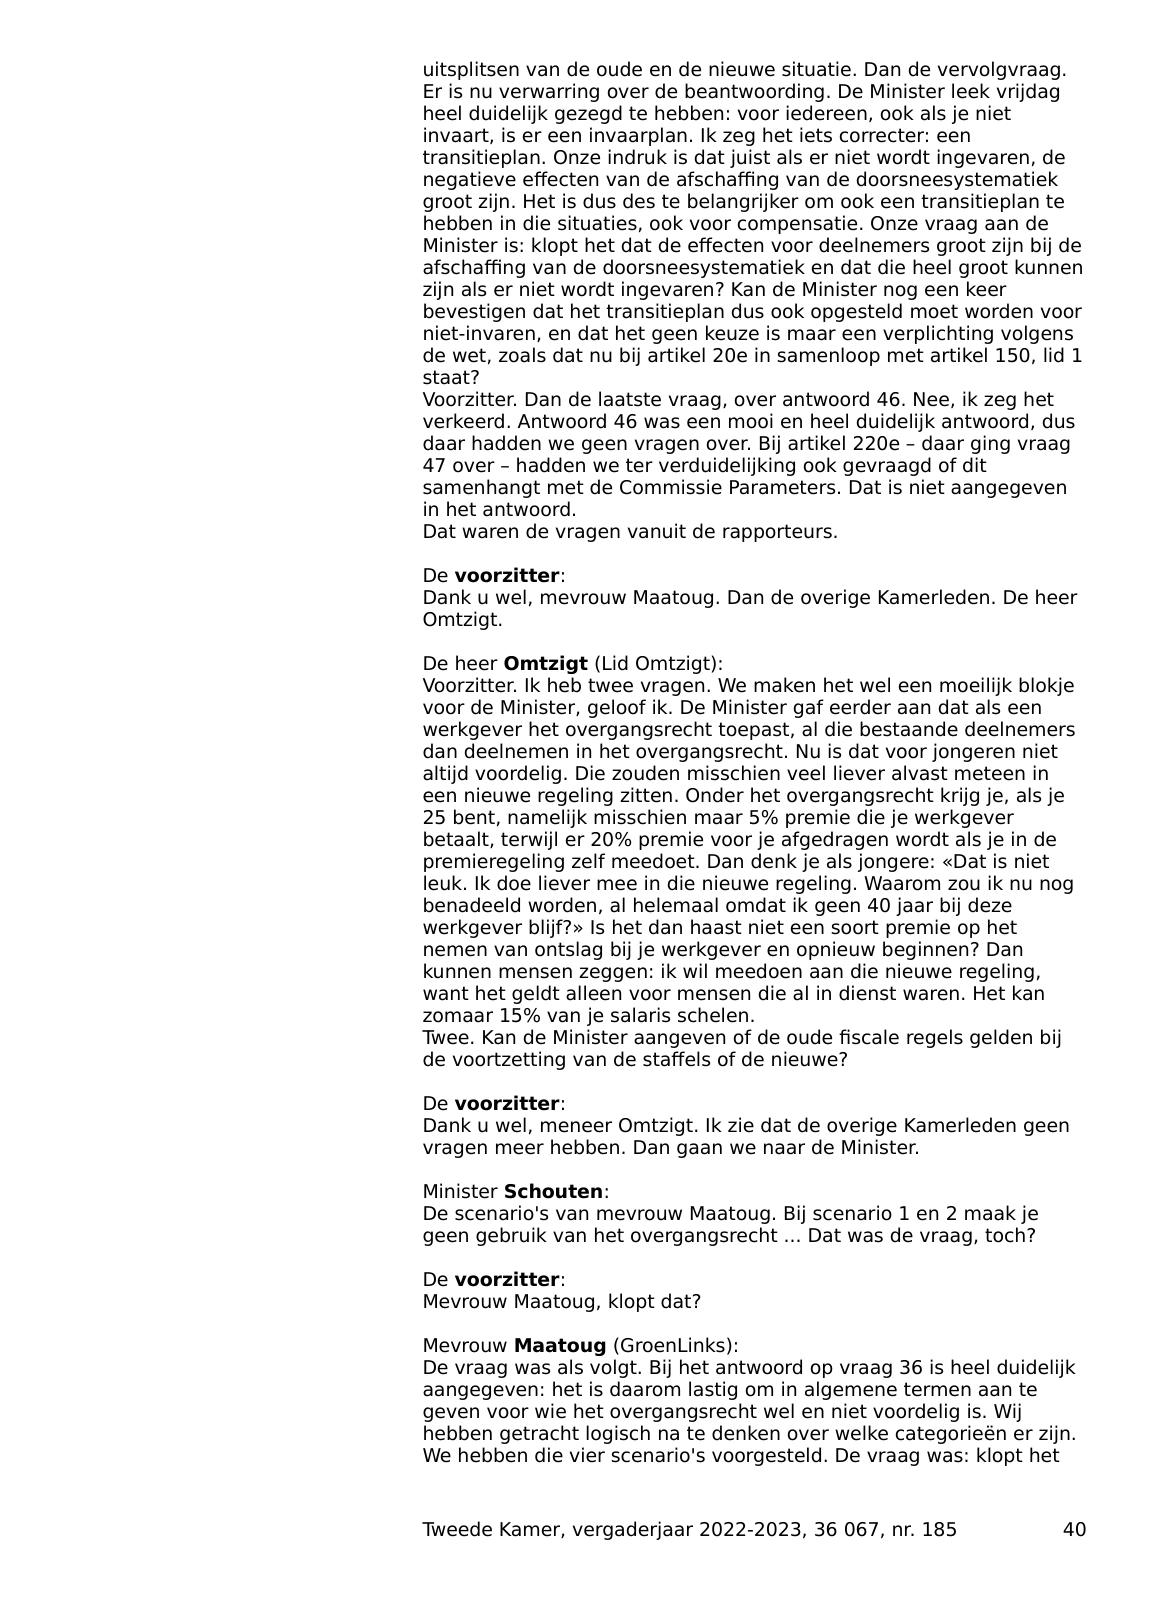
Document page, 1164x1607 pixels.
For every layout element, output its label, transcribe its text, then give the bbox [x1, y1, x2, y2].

text De heer Omtzigt (Lid Omtzigt): [422, 653, 1087, 675]
text Dank u wel, mevrouw Maatoug. Dan de overige Kamerleden. De heer Omtzigt. [422, 587, 1087, 631]
text Mevrouw Maatoug (GroenLinks): [422, 1335, 1087, 1357]
text De voorzitter: [422, 1093, 1087, 1115]
text Twee. Kan de Minister aangeven of de oude fiscale regels gelden bij de voortzetting van de staffels of de nieuwe? [422, 1027, 1087, 1071]
text Minister Schouten: [422, 1181, 1087, 1203]
text Voorzitter. Dan de laatste vraag, over antwoord 46. Nee, ik zeg het verkeerd. Antwoord 46 was een mooi en heel duidelijk antwoord, dus daar hadden we geen vragen over. Bij artikel 220e – daar ging vraag 47 over – hadden we ter verduidelijking ook gevraagd of dit samenhangt met de Commissie Parameters. Dat is niet aangegeven in het antwoord. [422, 389, 1087, 521]
text De voorzitter: [422, 1269, 1087, 1291]
text De vraag was als volgt. Bij het antwoord op vraag 36 is heel duidelijk aangegeven: het is daarom lastig om in algemene termen aan te geven voor wie het overgangsrecht wel en niet voordelig is. Wij hebben getracht logisch na te denken over welke categorieën er zijn. We hebben die vier scenario's voorgesteld. De vraag was: klopt het [422, 1357, 1087, 1467]
text Mevrouw Maatoug, klopt dat? [422, 1291, 1087, 1313]
text Dat waren de vragen vanuit de rapporteurs. [422, 521, 1087, 543]
text Dank u wel, meneer Omtzigt. Ik zie dat de overige Kamerleden geen vragen meer hebben. Dan gaan we naar de Minister. [422, 1115, 1087, 1159]
text De scenario's van mevrouw Maatoug. Bij scenario 1 en 2 maak je geen gebruik van het overgangsrecht ... Dat was de vraag, toch? [422, 1203, 1087, 1247]
text uitsplitsen van de oude en de nieuwe situatie. Dan de vervolgvraag. Er is nu verwarring over de beantwoording. De Minister leek vrijdag heel duidelijk gezegd te hebben: voor iedereen, ook als je niet invaart, is er een invaarplan. Ik zeg het iets correcter: een transitieplan. Onze indruk is dat juist als er niet wordt ingevaren, de negatieve effecten van de afschaffing van de doorsneesystematiek groot zijn. Het is dus des te belangrijker om ook een transitieplan te hebben in die situaties, ook voor compensatie. Onze vraag aan de Minister is: klopt het dat de effecten voor deelnemers groot zijn bij de afschaffing van de doorsneesystematiek en dat die heel groot kunnen zijn als er niet wordt ingevaren? Kan de Minister nog een keer bevestigen dat het transitieplan dus ook opgesteld moet worden voor niet-invaren, en dat het geen keuze is maar een verplichting volgens de wet, zoals dat nu bij artikel 20e in samenloop met artikel 150, lid 1 staat? [422, 59, 1087, 389]
text De voorzitter: [422, 565, 1087, 587]
text Voorzitter. Ik heb twee vragen. We maken het wel een moeilijk blokje voor de Minister, geloof ik. De Minister gaf eerder aan dat als een werkgever het overgangsrecht toepast, al die bestaande deelnemers dan deelnemen in het overgangsrecht. Nu is dat voor jongeren niet altijd voordelig. Die zouden misschien veel liever alvast meteen in een nieuwe regeling zitten. Onder het overgangsrecht krijg je, als je 25 bent, namelijk misschien maar 5% premie die je werkgever betaalt, terwijl er 20% premie voor je afgedragen wordt als je in de premieregeling zelf meedoet. Dan denk je als jongere: «Dat is niet leuk. Ik doe liever mee in die nieuwe regeling. Waarom zou ik nu nog benadeeld worden, al helemaal omdat ik geen 40 jaar bij deze werkgever blijf?» Is het dan haast niet een soort premie op het nemen van ontslag bij je werkgever en opnieuw beginnen? Dan kunnen mensen zeggen: ik wil meedoen aan die nieuwe regeling, want het geldt alleen voor mensen die al in dienst waren. Het kan zomaar 15% van je salaris schelen. [422, 675, 1087, 1027]
